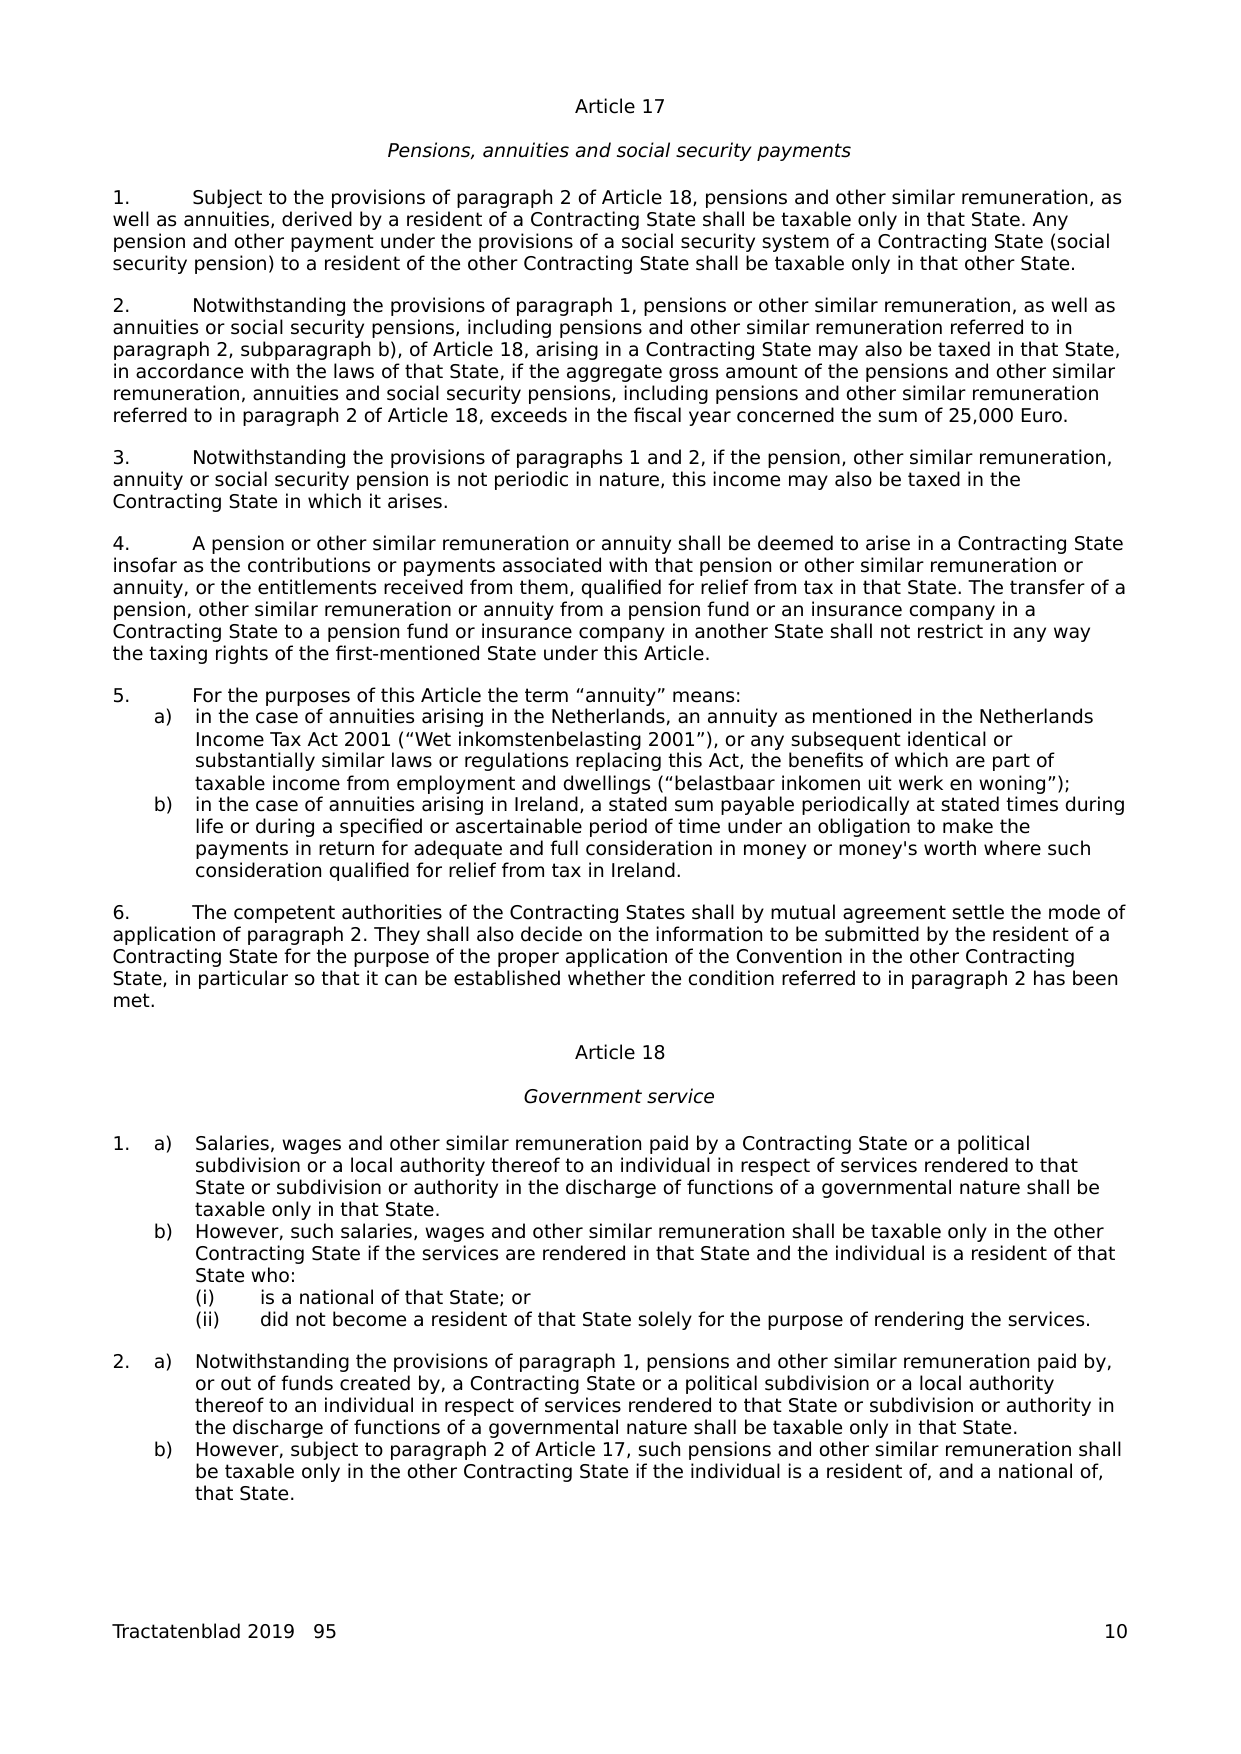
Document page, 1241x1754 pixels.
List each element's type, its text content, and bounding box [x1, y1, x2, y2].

text 1. Subject to the provisions of paragraph 2 of Article 18, pensions and other similar remuneration, as well as annuities, derived by a resident of a Contracting State shall be taxable only in that State. Any pension and other payment under the provisions of a social security system of a Contracting State (social security pension) to a resident of the other Contracting State shall be taxable only in that other State. [112, 187, 1128, 275]
text b) However, subject to paragraph 2 of Article 17, such pensions and other similar remuneration shall be taxable only in the other Contracting State if the individual is a resident of, and a national of, that State. [153, 1439, 1128, 1505]
subtitle Article 18 Government service [112, 1042, 1128, 1108]
text 1. a) Salaries, wages and other similar remuneration paid by a Contracting State or a political subdivision or a local authority thereof to an individual in respect of services rendered to that State or subdivision or authority in the discharge of functions of a governmental nature shall be taxable only in that State. [112, 1133, 1128, 1221]
text b) However, such salaries, wages and other similar remuneration shall be taxable only in the other Contracting State if the services are rendered in that State and the individual is a resident of that State who: [153, 1221, 1128, 1287]
subtitle Article 17 Pensions, annuities and social security payments [112, 96, 1128, 162]
text a) in the case of annuities arising in the Netherlands, an annuity as mentioned in the Netherlands Income Tax Act 2001 (“Wet inkomstenbelasting 2001”), or any subsequent identical or substantially similar laws or regulations replacing this Act, the benefits of which are part of taxable income from employment and dwellings (“belastbaar inkomen uit werk en woning”); [153, 706, 1128, 794]
text 2. a) Notwithstanding the provisions of paragraph 1, pensions and other similar remuneration paid by, or out of funds created by, a Contracting State or a political subdivision or a local authority thereof to an individual in respect of services rendered to that State or subdivision or authority in the discharge of functions of a governmental nature shall be taxable only in that State. [112, 1351, 1128, 1439]
text (i) is a national of that State; or [195, 1287, 1128, 1309]
text b) in the case of annuities arising in Ireland, a stated sum payable periodically at stated times during life or during a specified or ascertainable period of time under an obligation to make the payments in return for adequate and full consideration in money or money's worth where such consideration qualified for relief from tax in Ireland. [153, 794, 1128, 882]
text 3. Notwithstanding the provisions of paragraphs 1 and 2, if the pension, other similar remuneration, annuity or social security pension is not periodic in nature, this income may also be taxed in the Contracting State in which it arises. [112, 447, 1128, 513]
text 4. A pension or other similar remuneration or annuity shall be deemed to arise in a Contracting State insofar as the contributions or payments associated with that pension or other similar remuneration or annuity, or the entitlements received from them, qualified for relief from tax in that State. The transfer of a pension, other similar remuneration or annuity from a pension fund or an insurance company in a Contracting State to a pension fund or insurance company in another State shall not restrict in any way the taxing rights of the first-mentioned State under this Article. [112, 533, 1128, 664]
text 5. For the purposes of this Article the term “annuity” means: [112, 684, 1128, 706]
text 2. Notwithstanding the provisions of paragraph 1, pensions or other similar remuneration, as well as annuities or social security pensions, including pensions and other similar remuneration referred to in paragraph 2, subparagraph b), of Article 18, arising in a Contracting State may also be taxed in that State, in accordance with the laws of that State, if the aggregate gross amount of the pensions and other similar remuneration, annuities and social security pensions, including pensions and other similar remuneration referred to in paragraph 2 of Article 18, exceeds in the fiscal year concerned the sum of 25,000 Euro. [112, 295, 1128, 427]
text (ii) did not become a resident of that State solely for the purpose of rendering the services. [195, 1309, 1128, 1331]
text 6. The competent authorities of the Contracting States shall by mutual agreement settle the mode of application of paragraph 2. They shall also decide on the information to be submitted by the resident of a Contracting State for the purpose of the proper application of the Convention in the other Contracting State, in particular so that it can be established whether the condition referred to in paragraph 2 has been met. [112, 902, 1128, 1012]
